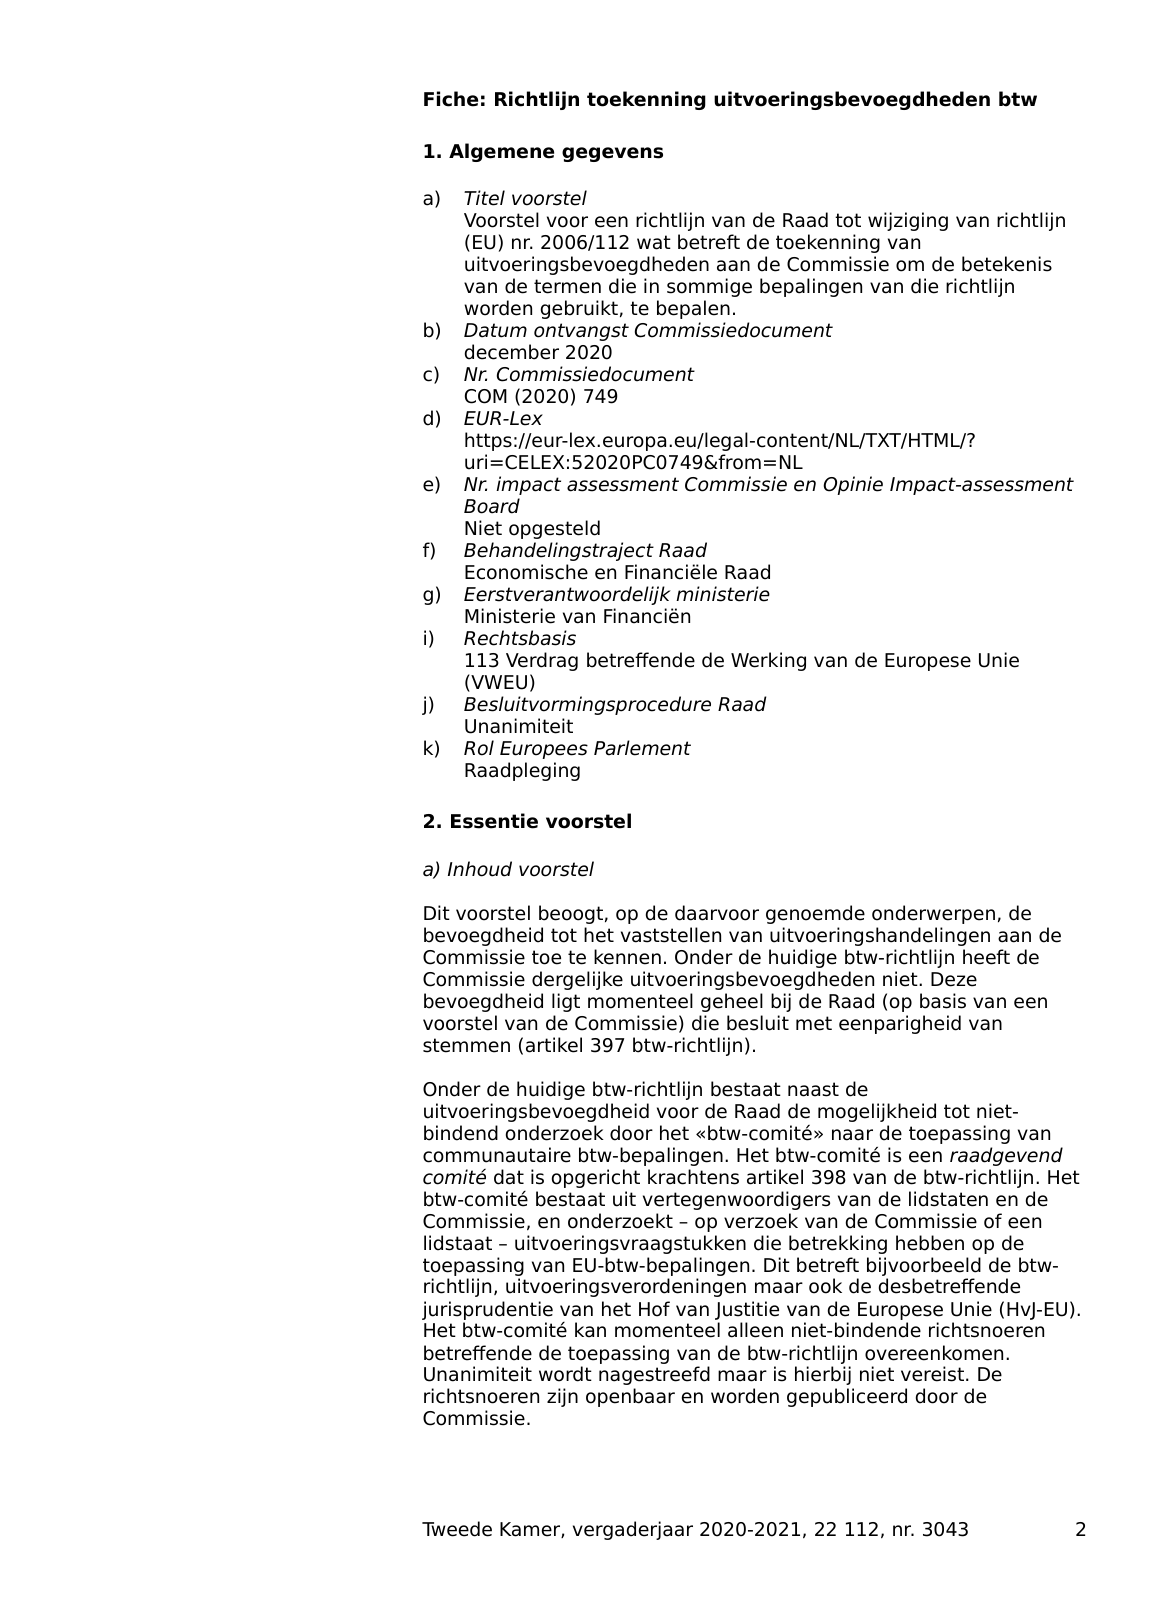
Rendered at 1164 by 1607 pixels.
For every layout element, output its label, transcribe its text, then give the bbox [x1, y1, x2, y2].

text 113 Verdrag betreffende de Werking van de Europese Unie (VWEU) [464, 649, 1087, 693]
text Unanimiteit [464, 716, 1087, 737]
subtitle a) Inhoud voorstel [422, 858, 1087, 880]
text Economische en Financiële Raad [464, 562, 1087, 584]
text c) Nr. Commissiedocument [422, 364, 1087, 386]
text f) Behandelingstraject Raad [422, 540, 1087, 562]
text Voorstel voor een richtlijn van de Raad tot wijziging van richtlijn (EU) nr. 2006/112 wat betreft de toekenning van uitvoeringsbevoegdheden aan de Commissie om de betekenis van de termen die in sommige bepalingen van die richtlijn worden gebruikt, te bepalen. [464, 210, 1087, 320]
text d) EUR-Lex [422, 408, 1087, 430]
subtitle Fiche: Richtlijn toekenning uitvoeringsbevoegdheden btw [422, 89, 1087, 111]
text a) Titel voorstel [422, 188, 1087, 210]
text b) Datum ontvangst Commissiedocument [422, 320, 1087, 342]
text Dit voorstel beoogt, op de daarvoor genoemde onderwerpen, de bevoegdheid tot het vaststellen van uitvoeringshandelingen aan de Commissie toe te kennen. Onder de huidige btw-richtlijn heeft de Commissie dergelijke uitvoeringsbevoegdheden niet. Deze bevoegdheid ligt momenteel geheel bij de Raad (op basis van een voorstel van de Commissie) die besluit met eenparigheid van stemmen (artikel 397 btw-richtlijn). [422, 903, 1087, 1056]
text e) Nr. impact assessment Commissie en Opinie Impact-assessment Board [422, 474, 1087, 518]
text j) Besluitvormingsprocedure Raad [422, 693, 1087, 716]
text g) Eerstverantwoordelijk ministerie [422, 584, 1087, 606]
text Ministerie van Financiën [464, 606, 1087, 628]
subtitle 1. Algemene gegevens [422, 141, 1087, 163]
text Raadpleging [464, 759, 1087, 781]
text december 2020 [464, 342, 1087, 364]
text COM (2020) 749 [464, 386, 1087, 408]
subtitle 2. Essentie voorstel [422, 811, 1087, 833]
text Onder de huidige btw-richtlijn bestaat naast de uitvoeringsbevoegdheid voor de Raad de mogelijkheid tot niet-bindend onderzoek door het «btw-comité» naar de toepassing van communautaire btw-bepalingen. Het btw-comité is een raadgevend comité dat is opgericht krachtens artikel 398 van de btw-richtlijn. Het btw-comité bestaat uit vertegenwoordigers van de lidstaten en de Commissie, en onderzoekt – op verzoek van de Commissie of een lidstaat – uitvoeringsvraagstukken die betrekking hebben op de toepassing van EU-btw-bepalingen. Dit betreft bijvoorbeeld de btw-richtlijn, uitvoeringsverordeningen maar ook de desbetreffende jurisprudentie van het Hof van Justitie van de Europese Unie (HvJ-EU). Het btw-comité kan momenteel alleen niet-bindende richtsnoeren betreffende de toepassing van de btw-richtlijn overeenkomen. Unanimiteit wordt nagestreefd maar is hierbij niet vereist. De richtsnoeren zijn openbaar en worden gepubliceerd door de Commissie. [422, 1079, 1087, 1430]
text i) Rechtsbasis [422, 628, 1087, 649]
text k) Rol Europees Parlement [422, 737, 1087, 759]
text https://eur-lex.europa.eu/legal-content/NL/TXT/HTML/?uri=CELEX:52020PC0749&from=NL [464, 430, 1087, 474]
text Niet opgesteld [464, 518, 1087, 540]
